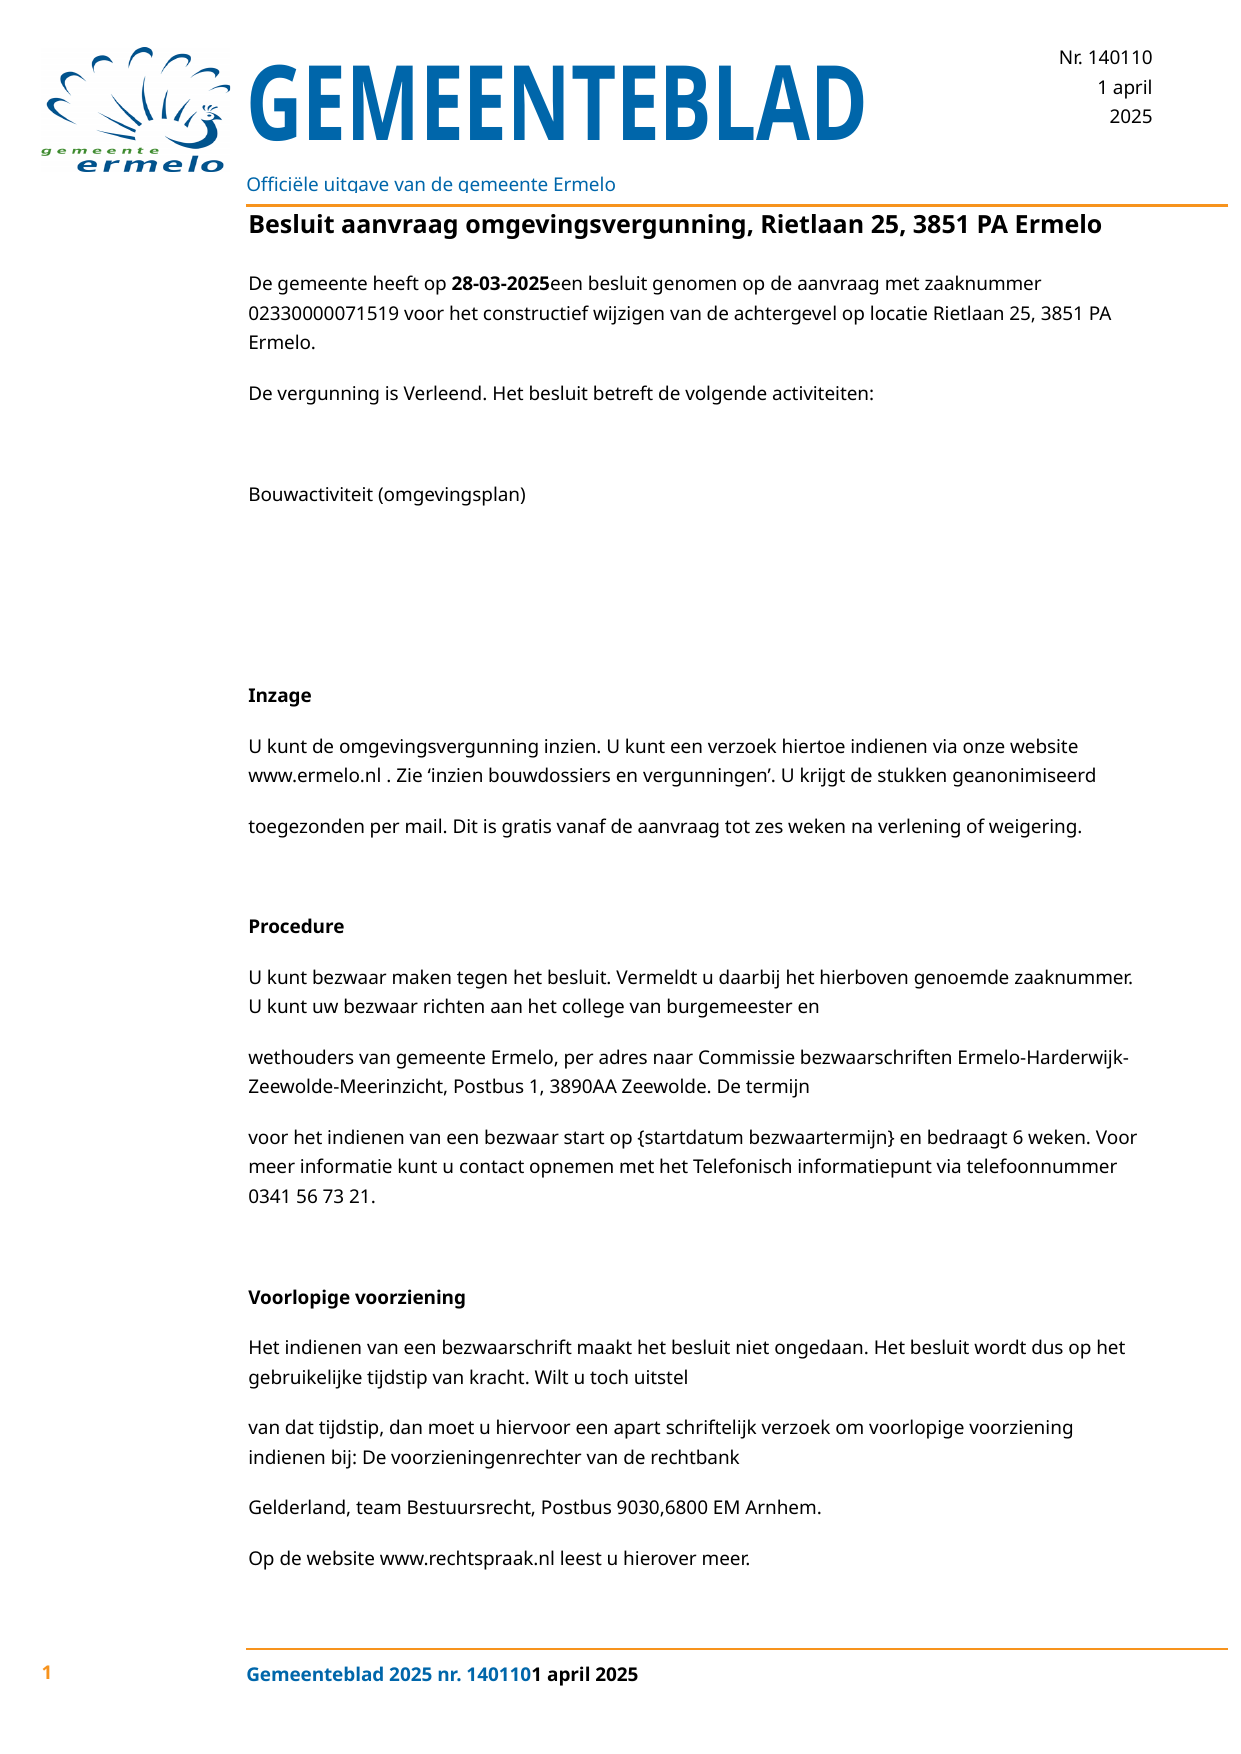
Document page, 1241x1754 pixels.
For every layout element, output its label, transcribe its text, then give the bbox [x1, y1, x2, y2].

text wethouders van gemeente Ermelo, per adres naar Commissie bezwaarschriften Ermelo-Harderwijk-Zeewolde-Meerinzicht, Postbus 1, 3890AA Zeewolde. De termijn [248, 1044, 1152, 1099]
text U kunt de omgevingsvergunning inzien. U kunt een verzoek hiertoe indienen via onze website www.ermelo.nl . Zie ‘inzien bouwdossiers en vergunningen’. U krijgt de stukken geanonimiseerd [248, 733, 1152, 788]
text Bouwactiviteit (omgevingsplan) [248, 481, 1152, 506]
text Inzage [248, 682, 1152, 708]
text Procedure [248, 914, 1152, 939]
text voor het indienen van een bezwaar start op {startdatum bezwaartermijn} en bedraagt 6 weken. Voor meer informatie kunt u contact opnemen met het Telefonisch informatiepunt via telefoonnummer 0341 56 73 21. [248, 1124, 1152, 1209]
text Gelderland, team Bestuursrecht, Postbus 9030,6800 EM Arnhem. [248, 1494, 1152, 1520]
picture [41, 47, 231, 172]
text U kunt bezwaar maken tegen het besluit. Vermeldt u daarbij het hierboven genoemde zaaknummer. U kunt uw bezwaar richten aan het college van burgemeester en [248, 964, 1152, 1019]
text van dat tijdstip, dan moet u hiervoor een apart schriftelijk verzoek om voorlopige voorziening indienen bij: De voorzieningenrechter van de rechtbank [248, 1414, 1152, 1470]
text Het indienen van een bezwaarschrift maakt het besluit niet ongedaan. Het besluit wordt dus op het gebruikelijke tijdstip van kracht. Wilt u toch uitstel [248, 1334, 1152, 1390]
text Voorlopige voorziening [248, 1284, 1152, 1310]
text toegezonden per mail. Dit is gratis vanaf de aanvraag tot zes weken na verlening of weigering. [248, 813, 1152, 838]
text De gemeente heeft op 28-03-2025een besluit genomen op de aanvraag met zaaknummer 02330000071519 voor het constructief wijzigen van de achtergevel op locatie Rietlaan 25, 3851 PA Ermelo. [248, 270, 1152, 355]
text Op de website www.rechtspraak.nl leest u hierover meer. [248, 1545, 1152, 1571]
text De vergunning is Verleend. Het besluit betreft de volgende activiteiten: [248, 380, 1152, 406]
text Besluit aanvraag omgevingsvergunning, Rietlaan 25, 3851 PA Ermelo [248, 207, 1152, 241]
